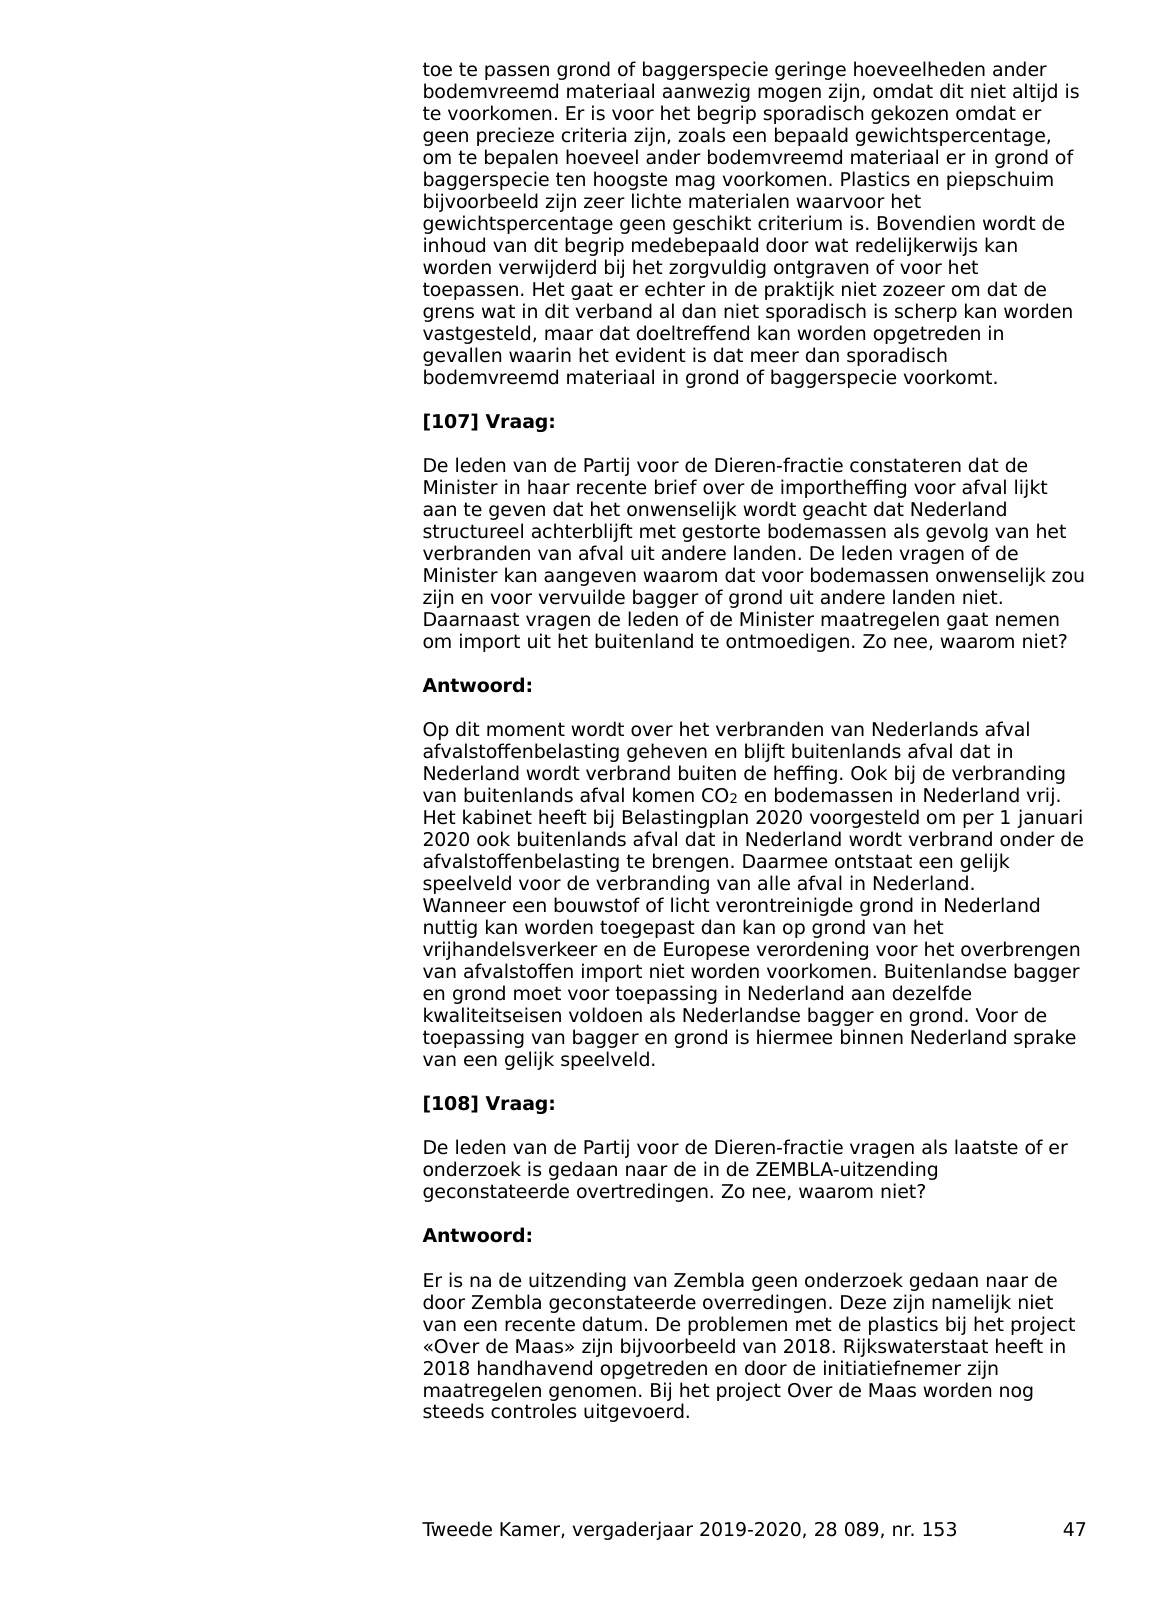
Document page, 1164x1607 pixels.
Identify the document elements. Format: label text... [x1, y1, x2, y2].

text Op dit moment wordt over het verbranden van Nederlands afval afvalstoffenbelasting geheven en blijft buitenlands afval dat in Nederland wordt verbrand buiten de heffing. Ook bij de verbranding van buitenlands afval komen CO2 en bodemassen in Nederland vrij. Het kabinet heeft bij Belastingplan 2020 voorgesteld om per 1 januari 2020 ook buitenlands afval dat in Nederland wordt verbrand onder de afvalstoffenbelasting te brengen. Daarmee ontstaat een gelijk speelveld voor de verbranding van alle afval in Nederland. [422, 719, 1087, 895]
subtitle Antwoord: [422, 1225, 1087, 1247]
subtitle [108] Vraag: [422, 1093, 1087, 1115]
text toe te passen grond of baggerspecie geringe hoeveelheden ander bodemvreemd materiaal aanwezig mogen zijn, omdat dit niet altijd is te voorkomen. Er is voor het begrip sporadisch gekozen omdat er geen precieze criteria zijn, zoals een bepaald gewichtspercentage, om te bepalen hoeveel ander bodemvreemd materiaal er in grond of baggerspecie ten hoogste mag voorkomen. Plastics en piepschuim bijvoorbeeld zijn zeer lichte materialen waarvoor het gewichtspercentage geen geschikt criterium is. Bovendien wordt de inhoud van dit begrip medebepaald door wat redelijkerwijs kan worden verwijderd bij het zorgvuldig ontgraven of voor het toepassen. Het gaat er echter in de praktijk niet zozeer om dat de grens wat in dit verband al dan niet sporadisch is scherp kan worden vastgesteld, maar dat doeltreffend kan worden opgetreden in gevallen waarin het evident is dat meer dan sporadisch bodemvreemd materiaal in grond of baggerspecie voorkomt. [422, 59, 1087, 389]
subtitle Antwoord: [422, 675, 1087, 697]
text De leden van de Partij voor de Dieren-fractie vragen als laatste of er onderzoek is gedaan naar de in de ZEMBLA-uitzending geconstateerde overtredingen. Zo nee, waarom niet? [422, 1137, 1087, 1203]
subtitle [107] Vraag: [422, 411, 1087, 433]
text De leden van de Partij voor de Dieren-fractie constateren dat de Minister in haar recente brief over de importheffing voor afval lijkt aan te geven dat het onwenselijk wordt geacht dat Nederland structureel achterblijft met gestorte bodemassen als gevolg van het verbranden van afval uit andere landen. De leden vragen of de Minister kan aangeven waarom dat voor bodemassen onwenselijk zou zijn en voor vervuilde bagger of grond uit andere landen niet. Daarnaast vragen de leden of de Minister maatregelen gaat nemen om import uit het buitenland te ontmoedigen. Zo nee, waarom niet? [422, 455, 1087, 653]
text Wanneer een bouwstof of licht verontreinigde grond in Nederland nuttig kan worden toegepast dan kan op grond van het vrijhandelsverkeer en de Europese verordening voor het overbrengen van afvalstoffen import niet worden voorkomen. Buitenlandse bagger en grond moet voor toepassing in Nederland aan dezelfde kwaliteitseisen voldoen als Nederlandse bagger en grond. Voor de toepassing van bagger en grond is hiermee binnen Nederland sprake van een gelijk speelveld. [422, 895, 1087, 1071]
text Er is na de uitzending van Zembla geen onderzoek gedaan naar de door Zembla geconstateerde overredingen. Deze zijn namelijk niet van een recente datum. De problemen met de plastics bij het project «Over de Maas» zijn bijvoorbeeld van 2018. Rijkswaterstaat heeft in 2018 handhavend opgetreden en door de initiatiefnemer zijn maatregelen genomen. Bij het project Over de Maas worden nog steeds controles uitgevoerd. [422, 1269, 1087, 1423]
